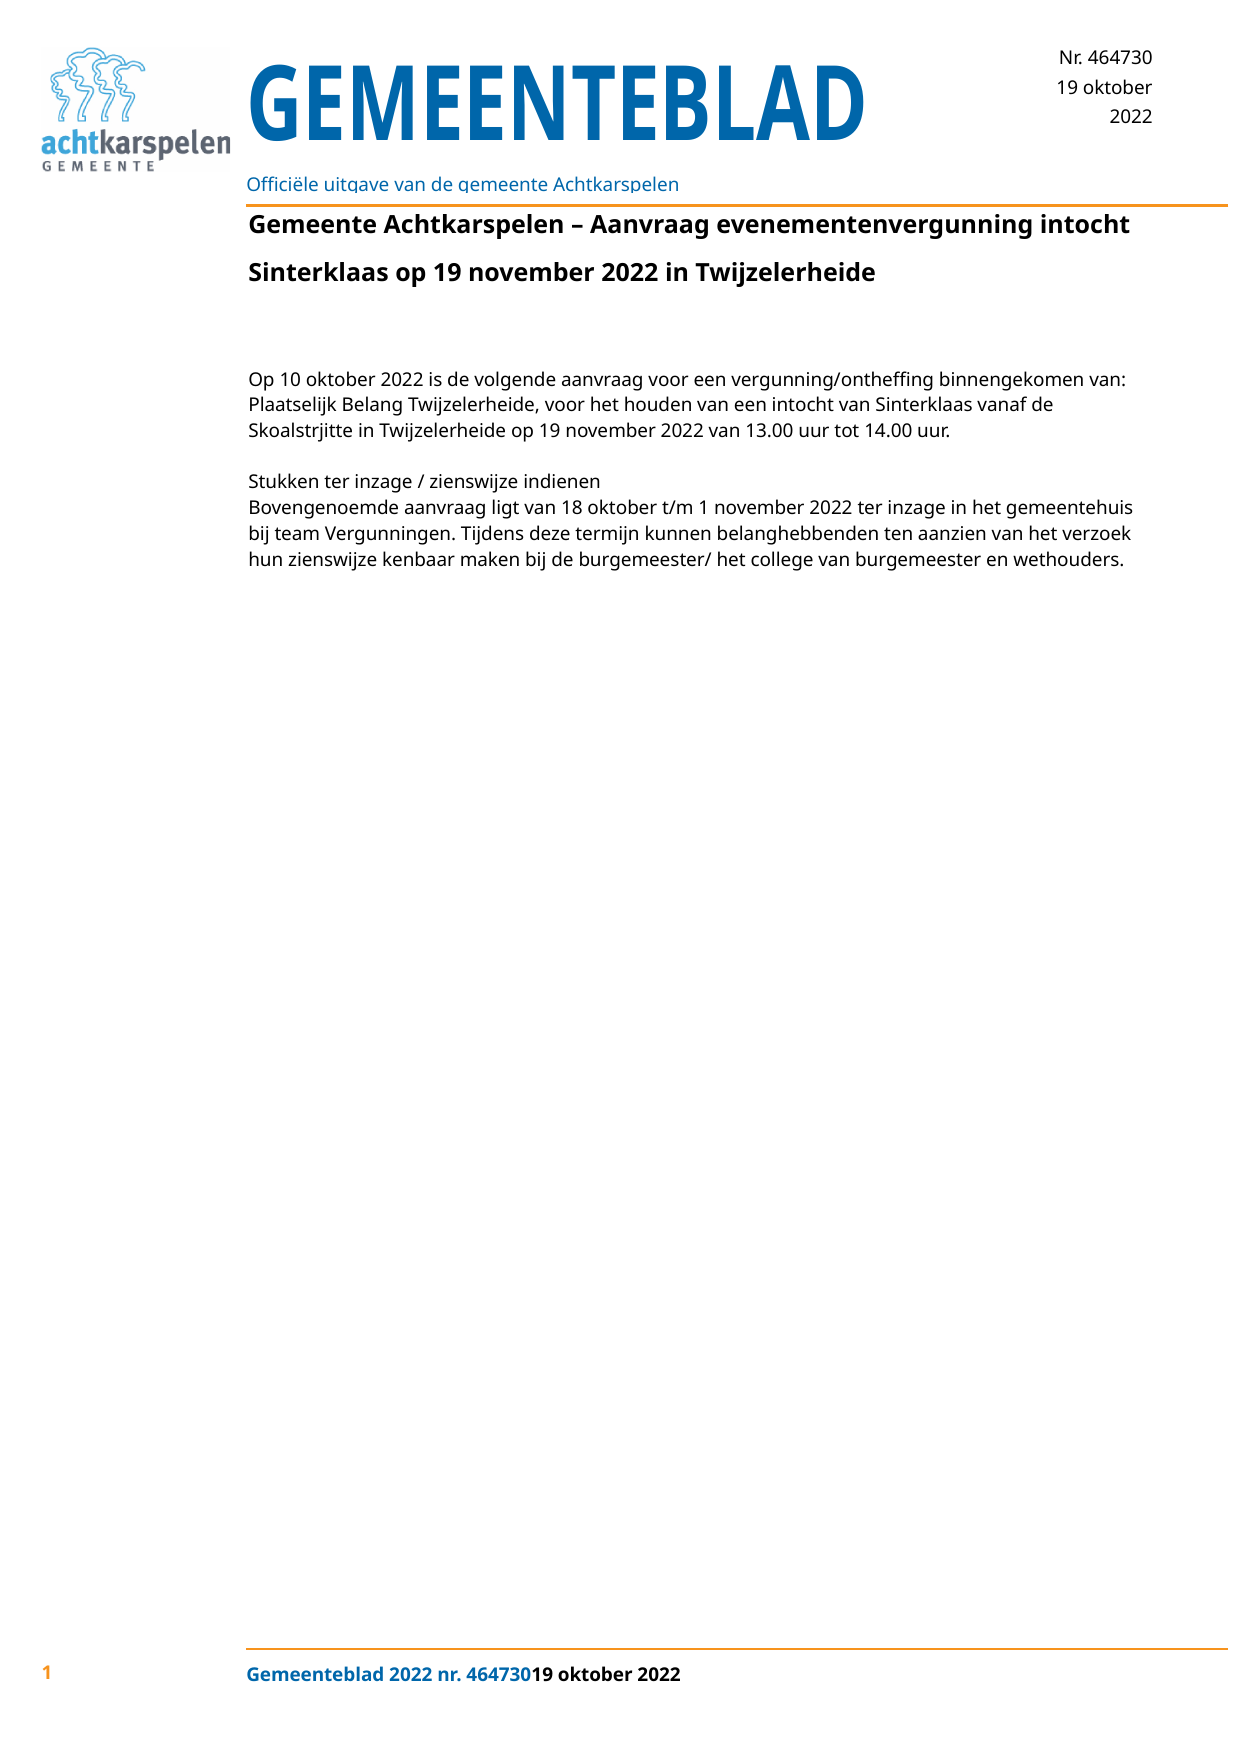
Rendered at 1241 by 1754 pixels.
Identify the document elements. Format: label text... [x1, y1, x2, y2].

text Stukken ter inzage / zienswijze indienen [248, 469, 1152, 494]
text Op 10 oktober 2022 is de volgende aanvraag voor een vergunning/ontheffing binnengekomen van: [248, 366, 1152, 391]
text Gemeente Achtkarspelen – Aanvraag evenementenvergunning intocht Sinterklaas op 19 november 2022 in Twijzelerheide [248, 207, 1152, 288]
picture [41, 47, 231, 172]
text Plaatselijk Belang Twijzelerheide, voor het houden van een intocht van Sinterklaas vanaf de Skoalstrjitte in Twijzelerheide op 19 november 2022 van 13.00 uur tot 14.00 uur. [248, 391, 1152, 443]
text Bovengenoemde aanvraag ligt van 18 oktober t/m 1 november 2022 ter inzage in het gemeentehuis bij team Vergunningen. Tijdens deze termijn kunnen belanghebbenden ten aanzien van het verzoek hun zienswijze kenbaar maken bij de burgemeester/ het college van burgemeester en wethouders. [248, 494, 1152, 572]
